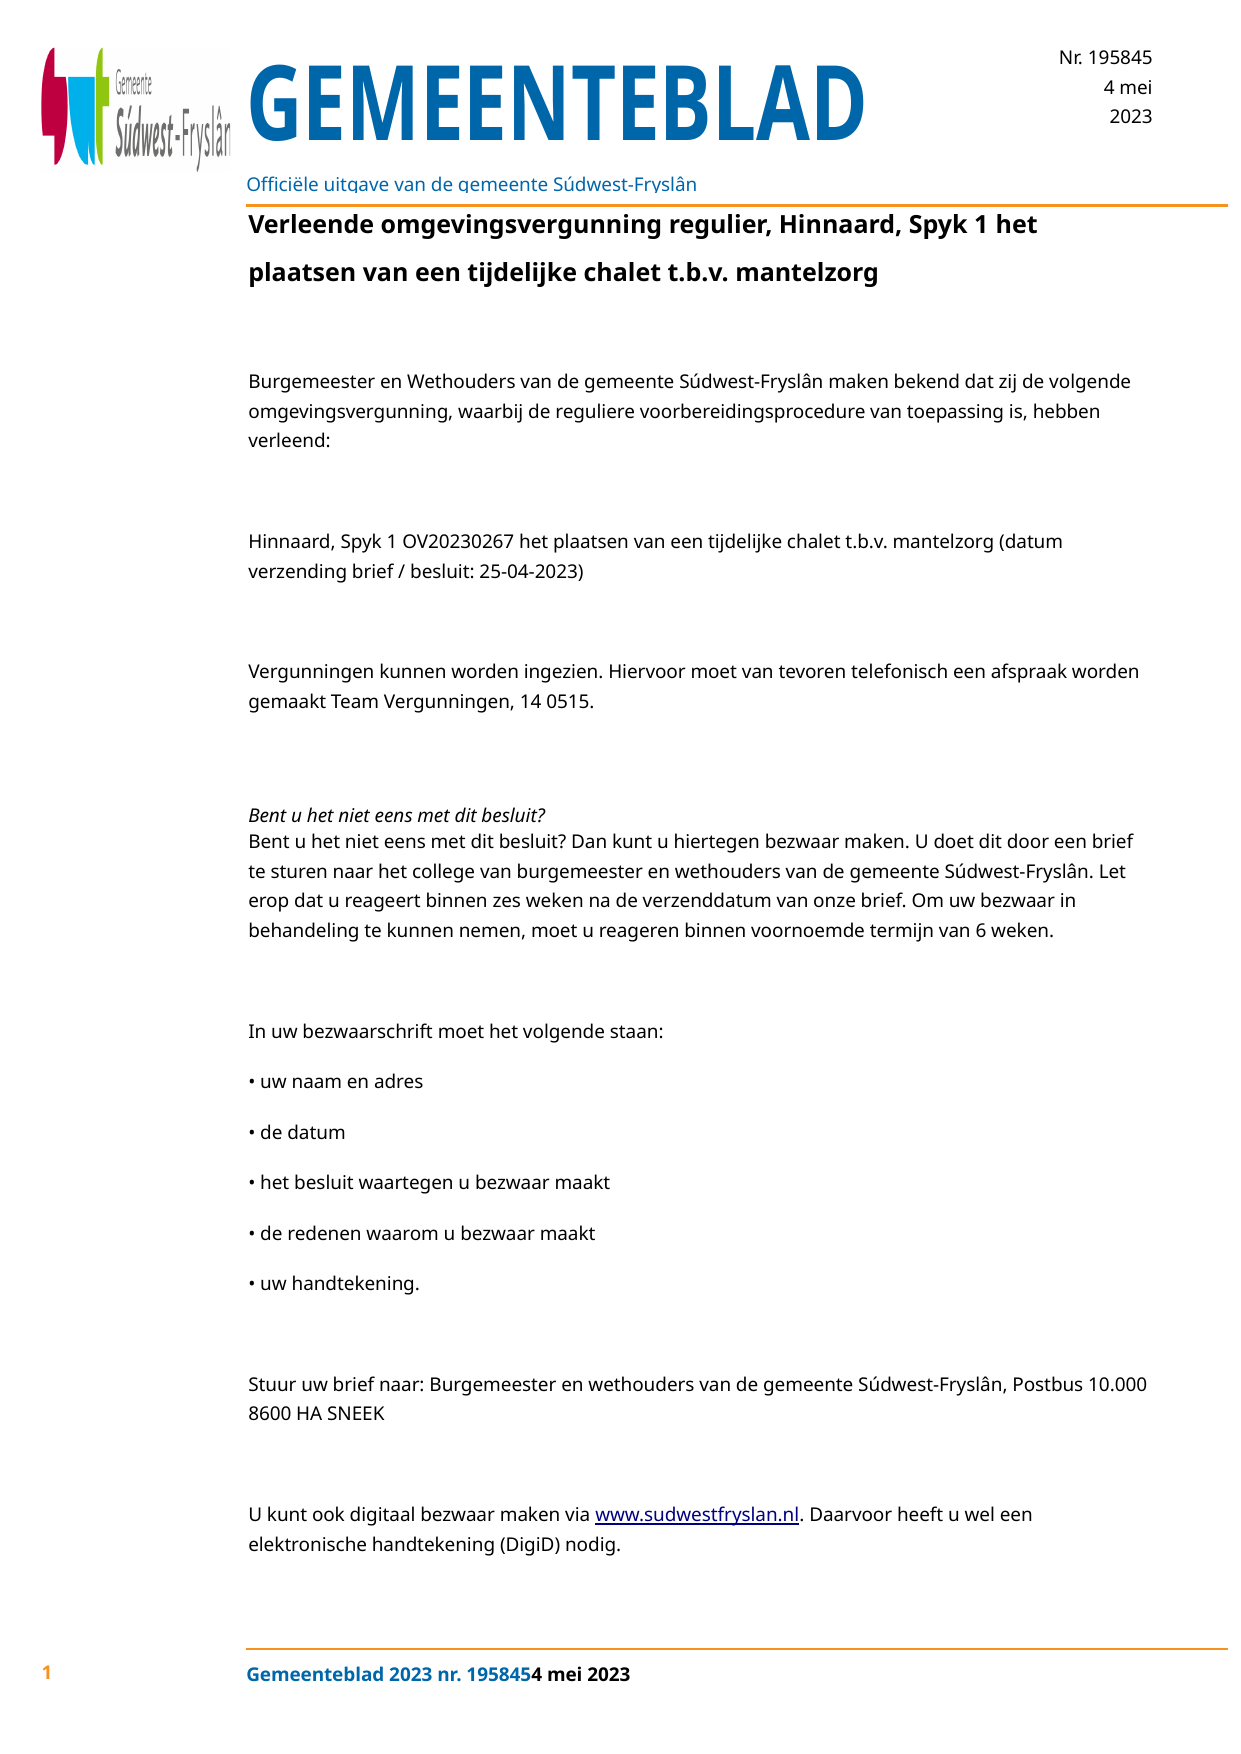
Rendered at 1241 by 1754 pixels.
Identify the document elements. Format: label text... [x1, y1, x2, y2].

picture [41, 47, 231, 172]
text • de redenen waarom u bezwaar maakt [248, 1220, 1152, 1245]
text U kunt ook digitaal bezwaar maken via www.sudwestfryslan.nl. Daarvoor heeft u wel een elektronische handtekening (DigiD) nodig. [248, 1501, 1152, 1557]
text Stuur uw brief naar: Burgemeester en wethouders van de gemeente Súdwest-Fryslân, Postbus 10.000 8600 HA SNEEK [248, 1371, 1152, 1426]
text Vergunningen kunnen worden ingezien. Hiervoor moet van tevoren telefonisch een afspraak worden gemaakt Team Vergunningen, 14 0515. [248, 659, 1152, 714]
text Bent u het niet eens met dit besluit? [248, 803, 1152, 828]
text In uw bezwaarschrift moet het volgende staan: [248, 1018, 1152, 1044]
text Bent u het niet eens met dit besluit? Dan kunt u hiertegen bezwaar maken. U doet dit door een brief te sturen naar het college van burgemeester en wethouders van de gemeente Súdwest-Fryslân. Let erop dat u reageert binnen zes weken na de verzenddatum van onze brief. Om uw bezwaar in behandeling te kunnen nemen, moet u reageren binnen voornoemde termijn van 6 weken. [248, 828, 1152, 943]
text Hinnaard, Spyk 1 OV20230267 het plaatsen van een tijdelijke chalet t.b.v. mantelzorg (datum verzending brief / besluit: 25-04-2023) [248, 528, 1152, 584]
text • de datum [248, 1119, 1152, 1144]
text • het besluit waartegen u bezwaar maakt [248, 1169, 1152, 1195]
text Verleende omgevingsvergunning regulier, Hinnaard, Spyk 1 het plaatsen van een tijdelijke chalet t.b.v. mantelzorg [248, 207, 1152, 288]
text Burgemeester en Wethouders van de gemeente Súdwest-Fryslân maken bekend dat zij de volgende omgevingsvergunning, waarbij de reguliere voorbereidingsprocedure van toepassing is, hebben verleend: [248, 368, 1152, 453]
text • uw naam en adres [248, 1068, 1152, 1094]
text • uw handtekening. [248, 1270, 1152, 1296]
